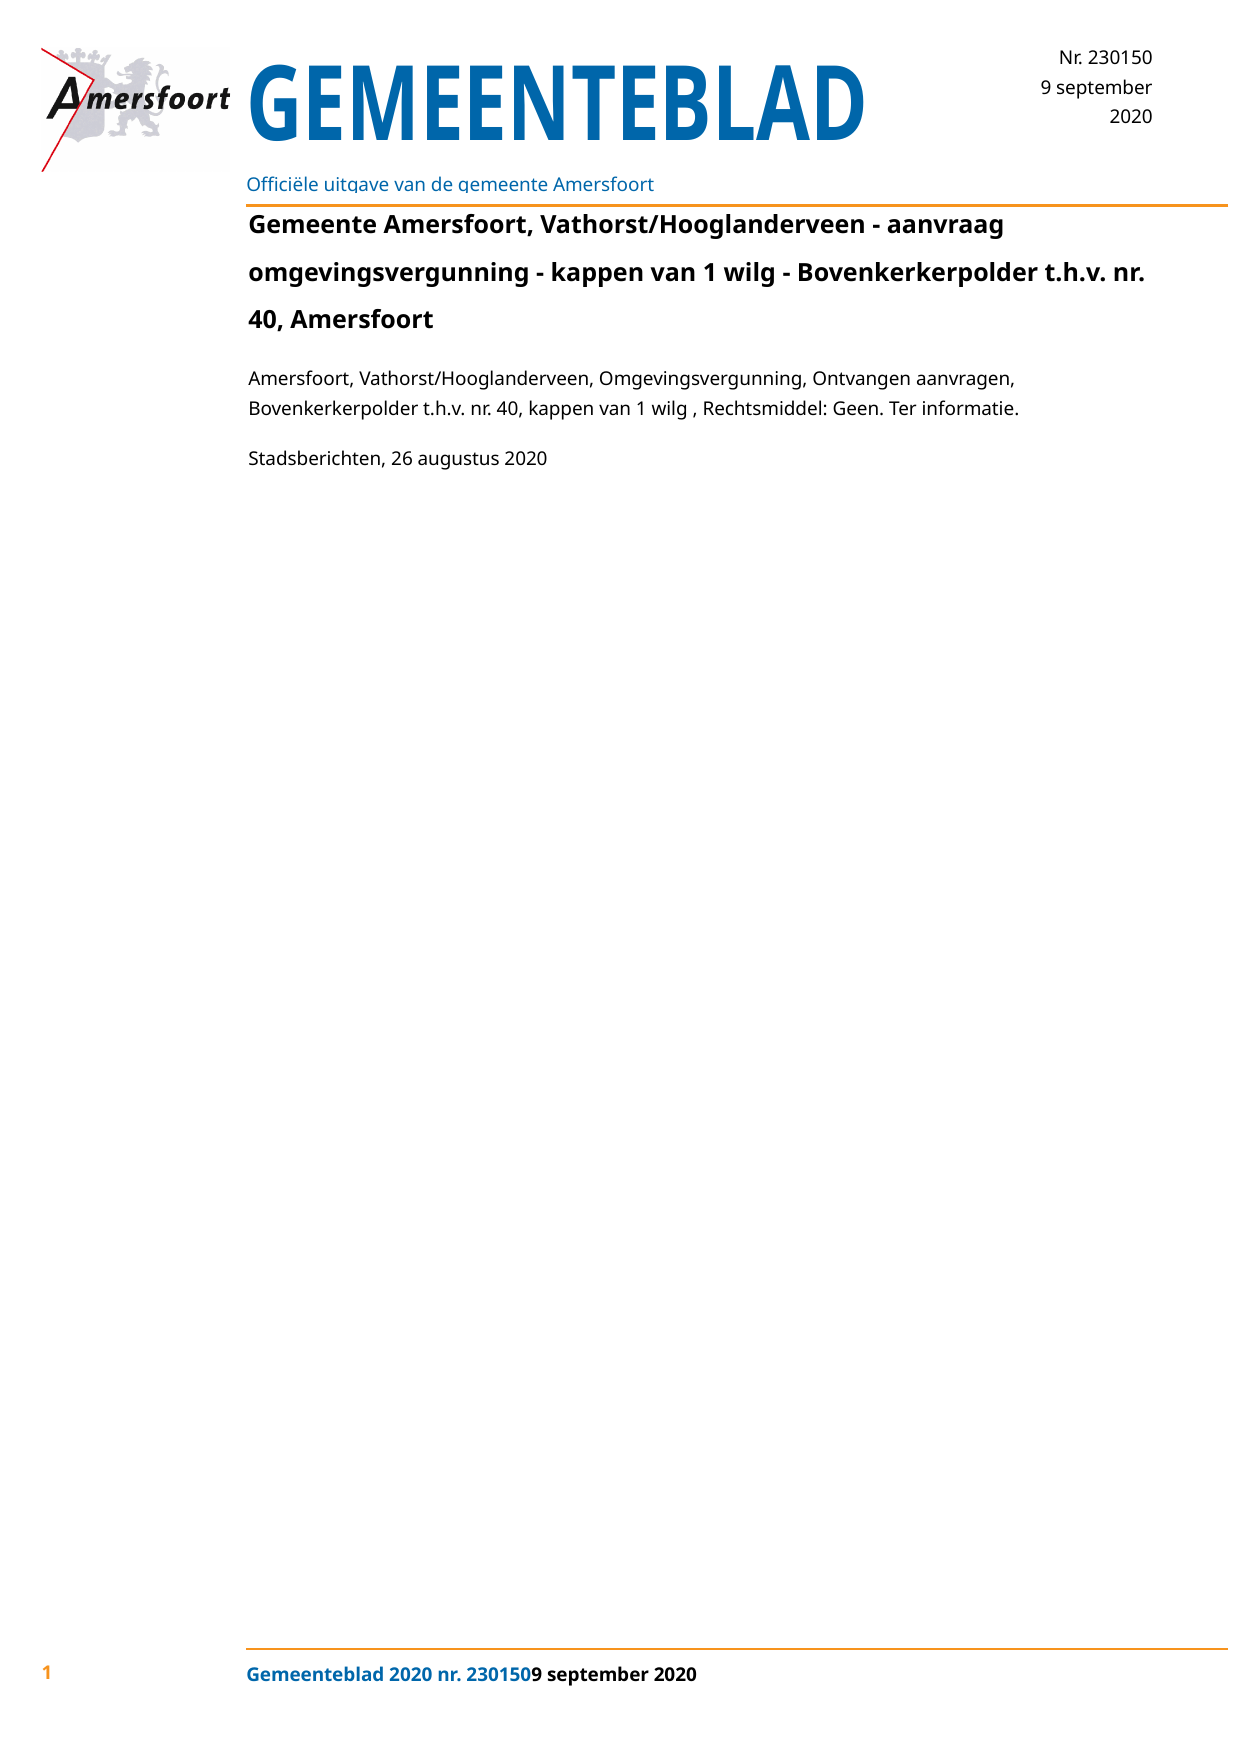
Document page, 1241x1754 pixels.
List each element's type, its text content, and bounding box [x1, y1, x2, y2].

text Amersfoort, Vathorst/Hooglanderveen, Omgevingsvergunning, Ontvangen aanvragen, Bovenkerkerpolder t.h.v. nr. 40, kappen van 1 wilg , Rechtsmiddel: Geen. Ter informatie. [248, 366, 1152, 421]
picture [41, 47, 231, 172]
text Gemeente Amersfoort, Vathorst/Hooglanderveen - aanvraag omgevingsvergunning - kappen van 1 wilg - Bovenkerkerpolder t.h.v. nr. 40, Amersfoort [248, 207, 1152, 336]
text Stadsberichten, 26 augustus 2020 [248, 446, 1152, 471]
